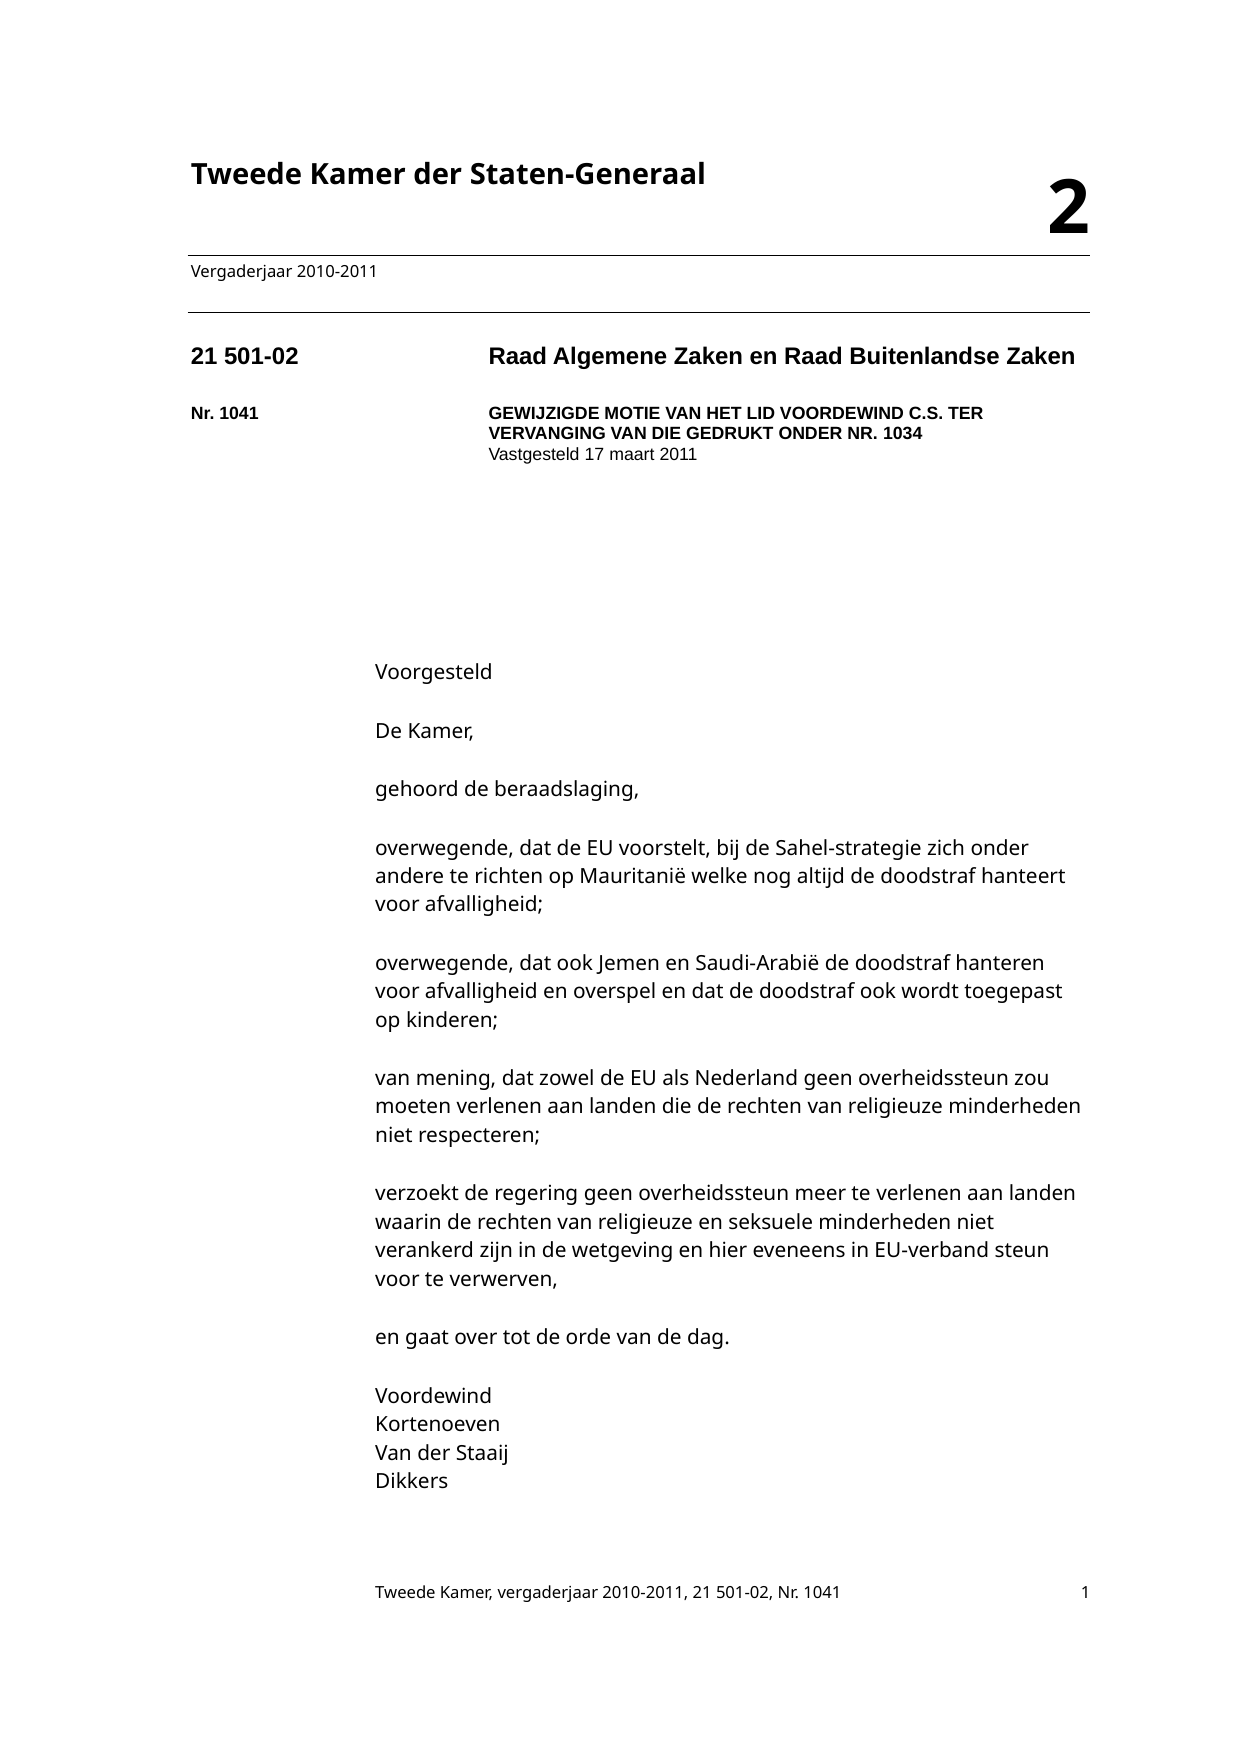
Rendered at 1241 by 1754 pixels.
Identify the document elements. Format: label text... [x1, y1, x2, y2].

table_cell GEWIJZIGDE MOTIE VAN HET LID VOORDEWIND C.S. TER VERVANGING VAN DIE GEDRUKT ONDER NR. 1034 Vastgesteld 17 maart 2011 [485, 399, 1090, 539]
table_cell [485, 313, 1090, 339]
text Voorgesteld [375, 657, 1090, 686]
table_header 2 [910, 150, 1090, 255]
text Van der Staaij [375, 1438, 1090, 1466]
table_cell [188, 313, 485, 339]
table_cell Vergaderjaar 2010-2011 [188, 256, 485, 312]
text Dikkers [375, 1466, 1090, 1494]
text Kortenoeven [375, 1409, 1090, 1438]
text overwegende, dat ook Jemen en Saudi-Arabië de doodstraf hanteren voor afvalligheid en overspel en dat de doodstraf ook wordt toegepast op kinderen; [375, 948, 1090, 1033]
text verzoekt de regering geen overheidssteun meer te verlenen aan landen waarin de rechten van religieuze en seksuele minderheden niet verankerd zijn in de wetgeving en hier eveneens in EU-verband steun voor te verwerven, [375, 1178, 1090, 1292]
text overwegende, dat de EU voorstelt, bij de Sahel-strategie zich onder andere te richten op Mauritanië welke nog altijd de doodstraf hanteert voor afvalligheid; [375, 833, 1090, 918]
text van mening, dat zowel de EU als Nederland geen overheidssteun zou moeten verlenen aan landen die de rechten van religieuze minderheden niet respecteren; [375, 1063, 1090, 1148]
table_cell Raad Algemene Zaken en Raad Buitenlandse Zaken [485, 339, 1090, 399]
text Voordewind [375, 1381, 1090, 1409]
text De Kamer, [375, 716, 1090, 744]
text en gaat over tot de orde van de dag. [375, 1322, 1090, 1351]
table_cell 21 501-02 [188, 339, 485, 399]
table_header Tweede Kamer der Staten-Generaal [188, 150, 909, 255]
text gehoord de beraadslaging, [375, 774, 1090, 803]
table_cell Nr. 1041 [188, 399, 485, 539]
table_cell [485, 256, 1090, 312]
